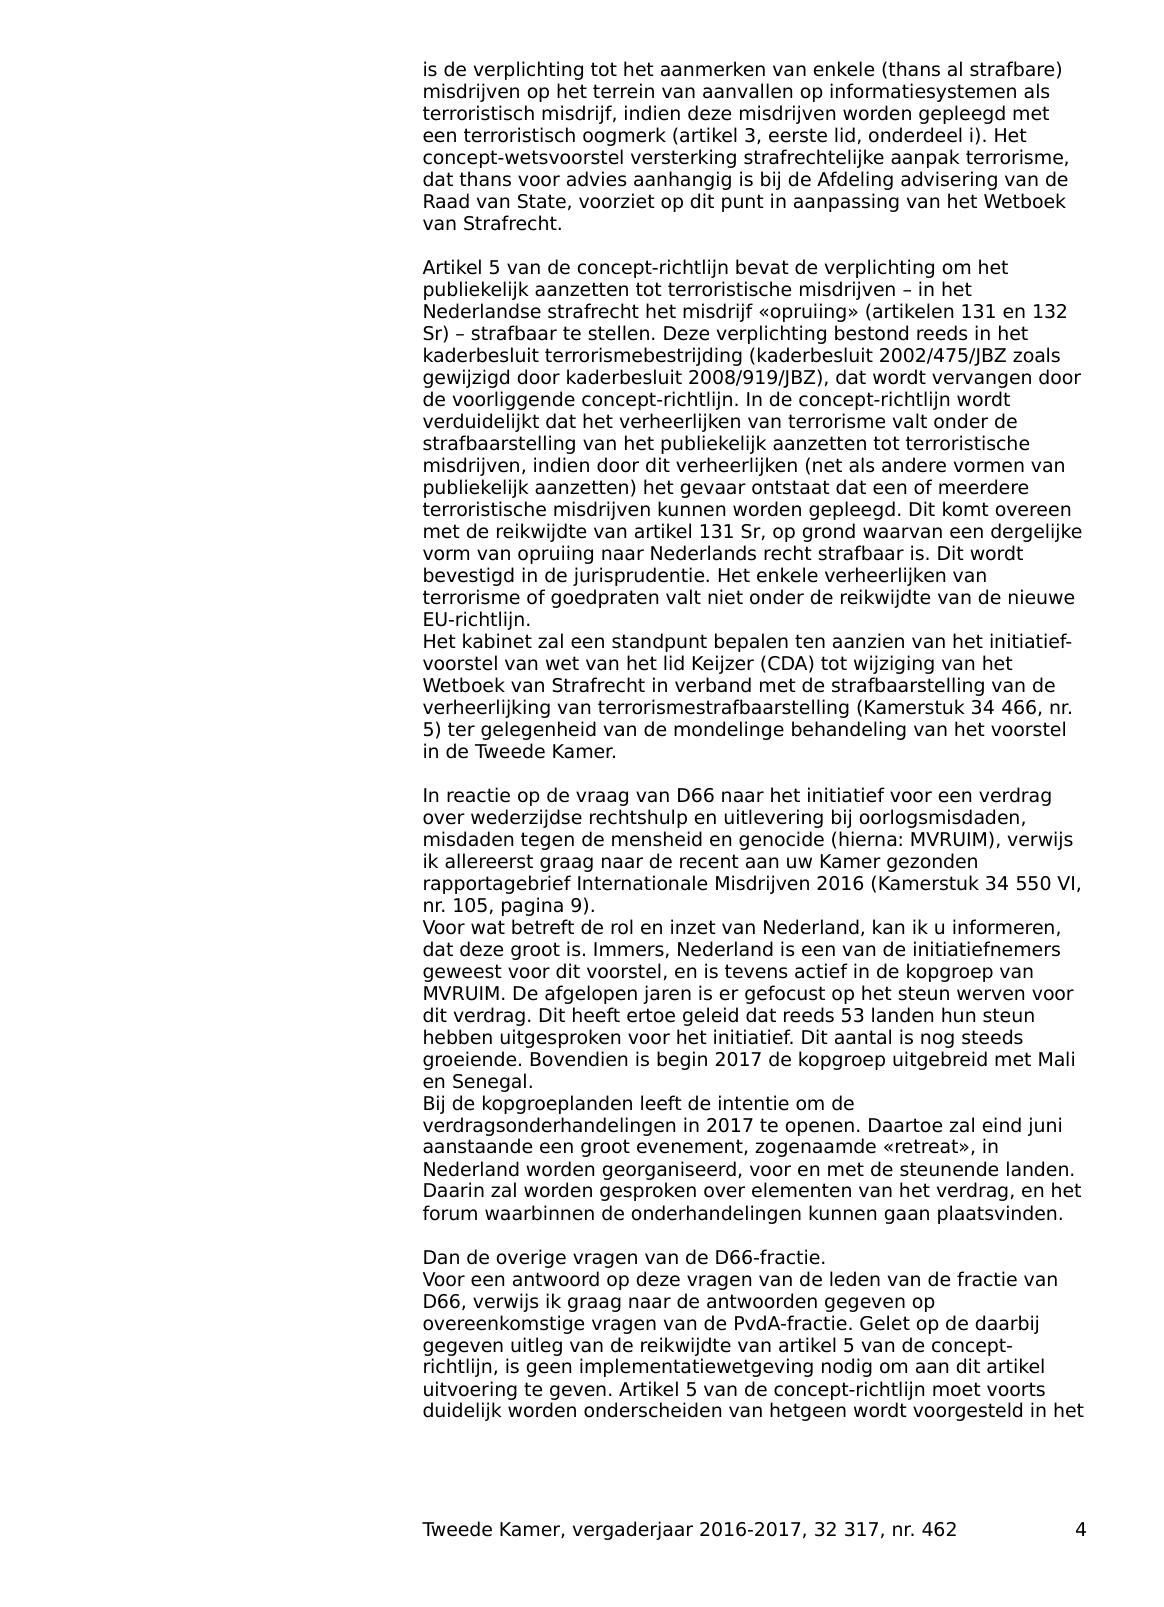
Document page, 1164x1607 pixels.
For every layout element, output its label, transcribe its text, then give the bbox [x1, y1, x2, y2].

text In reactie op de vraag van D66 naar het initiatief voor een verdrag over wederzijdse rechtshulp en uitlevering bij oorlogsmisdaden, misdaden tegen de mensheid en genocide (hierna: MVRUIM), verwijs ik allereerst graag naar de recent aan uw Kamer gezonden rapportagebrief Internationale Misdrijven 2016 (Kamerstuk 34 550 VI, nr. 105, pagina 9). [422, 785, 1087, 917]
text Voor een antwoord op deze vragen van de leden van de fractie van D66, verwijs ik graag naar de antwoorden gegeven op overeenkomstige vragen van de PvdA-fractie. Gelet op de daarbij gegeven uitleg van de reikwijdte van artikel 5 van de concept-richtlijn, is geen implementatiewetgeving nodig om aan dit artikel uitvoering te geven. Artikel 5 van de concept-richtlijn moet voorts duidelijk worden onderscheiden van hetgeen wordt voorgesteld in het [422, 1268, 1087, 1422]
text is de verplichting tot het aanmerken van enkele (thans al strafbare) misdrijven op het terrein van aanvallen op informatiesystemen als terroristisch misdrijf, indien deze misdrijven worden gepleegd met een terroristisch oogmerk (artikel 3, eerste lid, onderdeel i). Het concept-wetsvoorstel versterking strafrechtelijke aanpak terrorisme, dat thans voor advies aanhangig is bij de Afdeling advisering van de Raad van State, voorziet op dit punt in aanpassing van het Wetboek van Strafrecht. [422, 59, 1087, 235]
text Het kabinet zal een standpunt bepalen ten aanzien van het initiatief-voorstel van wet van het lid Keijzer (CDA) tot wijziging van het Wetboek van Strafrecht in verband met de strafbaarstelling van de verheerlijking van terrorismestrafbaarstelling (Kamerstuk 34 466, nr. 5) ter gelegenheid van de mondelinge behandeling van het voorstel in de Tweede Kamer. [422, 631, 1087, 763]
text Artikel 5 van de concept-richtlijn bevat de verplichting om het publiekelijk aanzetten tot terroristische misdrijven – in het Nederlandse strafrecht het misdrijf «opruiing» (artikelen 131 en 132 Sr) – strafbaar te stellen. Deze verplichting bestond reeds in het kaderbesluit terrorismebestrijding (kaderbesluit 2002/475/JBZ zoals gewijzigd door kaderbesluit 2008/919/JBZ), dat wordt vervangen door de voorliggende concept-richtlijn. In de concept-richtlijn wordt verduidelijkt dat het verheerlijken van terrorisme valt onder de strafbaarstelling van het publiekelijk aanzetten tot terroristische misdrijven, indien door dit verheerlijken (net als andere vormen van publiekelijk aanzetten) het gevaar ontstaat dat een of meerdere terroristische misdrijven kunnen worden gepleegd. Dit komt overeen met de reikwijdte van artikel 131 Sr, op grond waarvan een dergelijke vorm van opruiing naar Nederlands recht strafbaar is. Dit wordt bevestigd in de jurisprudentie. Het enkele verheerlijken van terrorisme of goedpraten valt niet onder de reikwijdte van de nieuwe EU-richtlijn. [422, 257, 1087, 631]
text Bij de kopgroeplanden leeft de intentie om de verdragsonderhandelingen in 2017 te openen. Daartoe zal eind juni aanstaande een groot evenement, zogenaamde «retreat», in Nederland worden georganiseerd, voor en met de steunende landen. Daarin zal worden gesproken over elementen van het verdrag, en het forum waarbinnen de onderhandelingen kunnen gaan plaatsvinden. [422, 1092, 1087, 1224]
text Dan de overige vragen van de D66-fractie. [422, 1247, 1087, 1268]
text Voor wat betreft de rol en inzet van Nederland, kan ik u informeren, dat deze groot is. Immers, Nederland is een van de initiatiefnemers geweest voor dit voorstel, en is tevens actief in de kopgroep van MVRUIM. De afgelopen jaren is er gefocust op het steun werven voor dit verdrag. Dit heeft ertoe geleid dat reeds 53 landen hun steun hebben uitgesproken voor het initiatief. Dit aantal is nog steeds groeiende. Bovendien is begin 2017 de kopgroep uitgebreid met Mali en Senegal. [422, 917, 1087, 1092]
